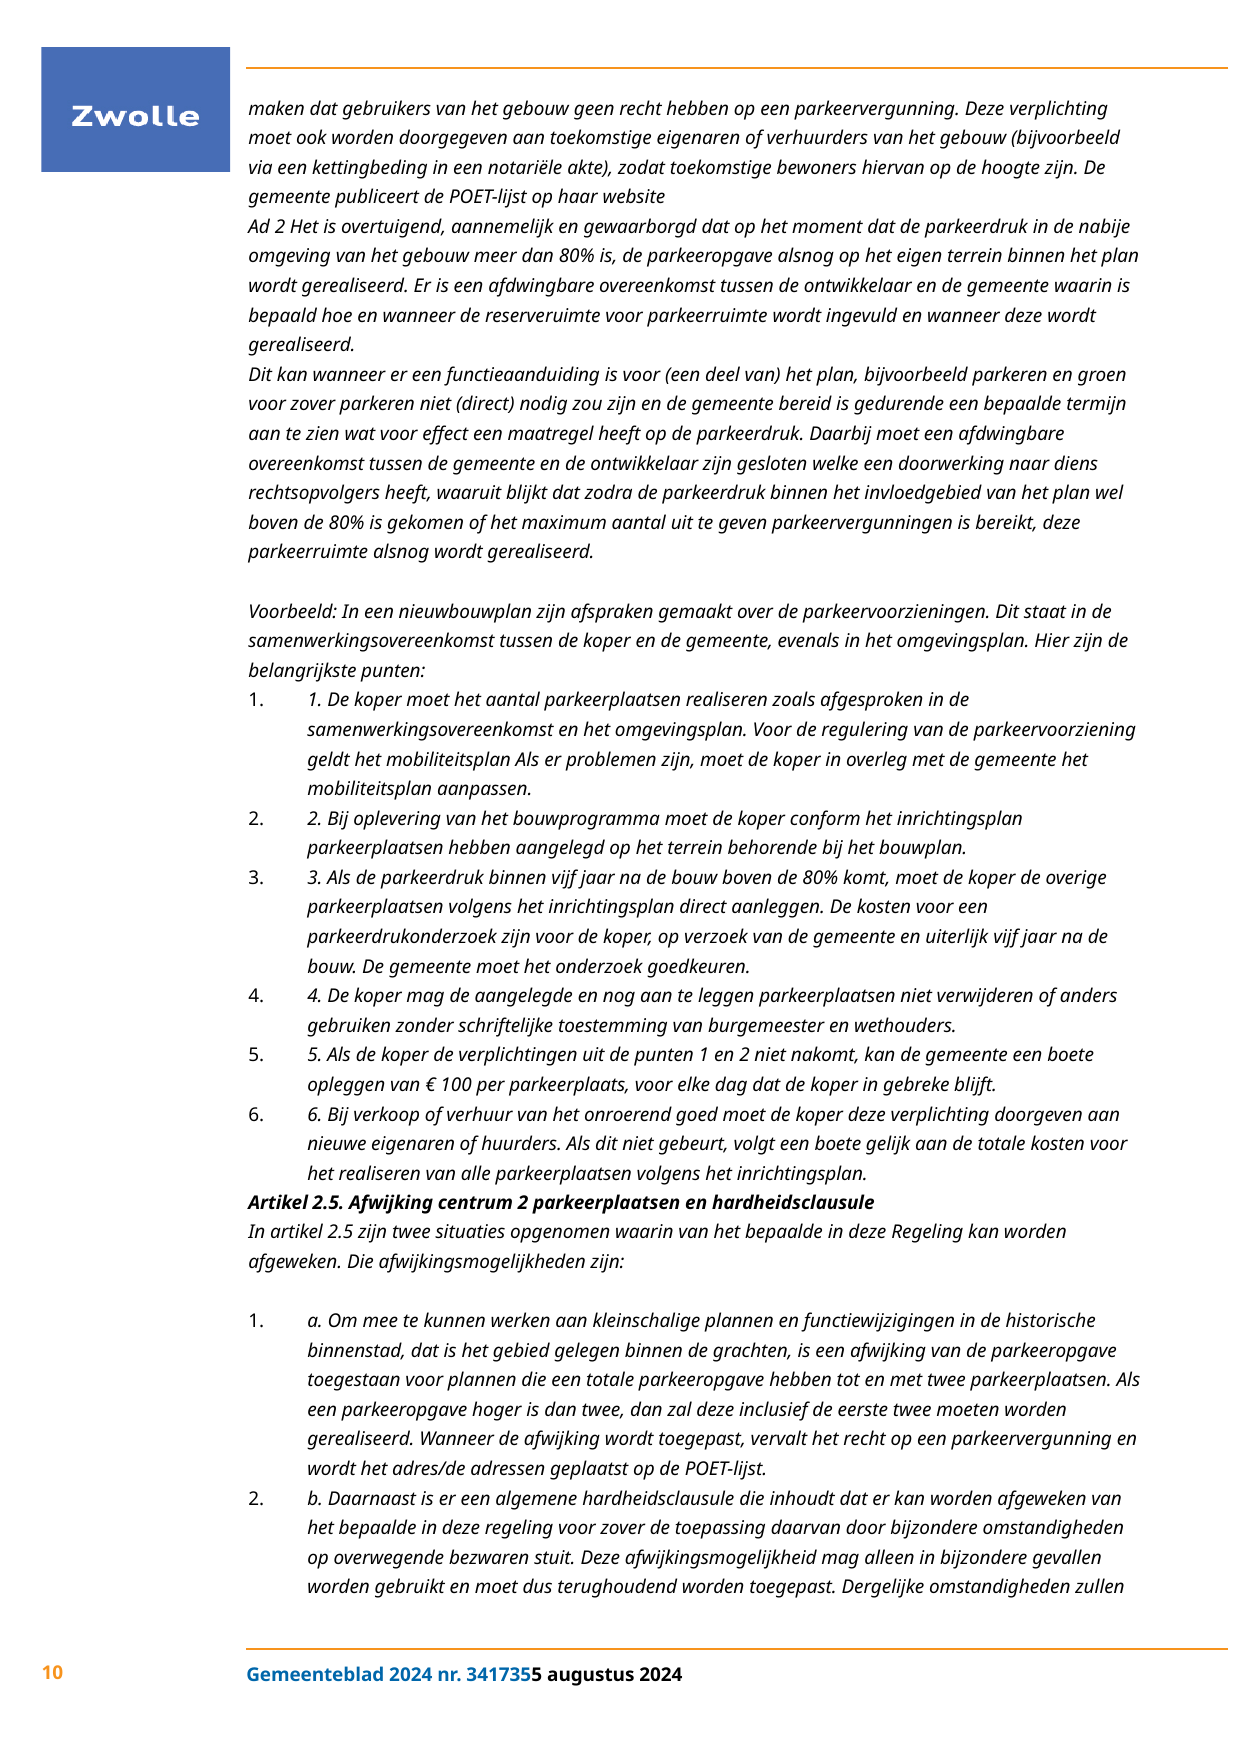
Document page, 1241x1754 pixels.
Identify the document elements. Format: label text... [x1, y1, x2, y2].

picture [41, 47, 231, 172]
text Artikel 2.5. Afwijking centrum 2 parkeerplaatsen en hardheidsclausule [248, 1189, 1152, 1214]
text Dit kan wanneer er een functieaanduiding is voor (een deel van) het plan, bijvoorbeeld parkeren en groen voor zover parkeren niet (direct) nodig zou zijn en de gemeente bereid is gedurende een bepaalde termijn aan te zien wat voor effect een maatregel heeft op de parkeerdruk. Daarbij moet een afdwingbare overeenkomst tussen de gemeente en de ontwikkelaar zijn gesloten welke een doorwerking naar diens rechtsopvolgers heeft, waaruit blijkt dat zodra de parkeerdruk binnen het invloedgebied van het plan wel boven de 80% is gekomen of het maximum aantal uit te geven parkeervergunningen is bereikt, deze parkeerruimte alsnog wordt gerealiseerd. [248, 361, 1152, 564]
text maken dat gebruikers van het gebouw geen recht hebben op een parkeervergunning. Deze verplichting moet ook worden doorgegeven aan toekomstige eigenaren of verhuurders van het gebouw (bijvoorbeeld via een kettingbeding in een notariële akte), zodat toekomstige bewoners hiervan op de hoogte zijn. De gemeente publiceert de POET-lijst op haar website [248, 95, 1152, 209]
text Ad 2 Het is overtuigend, aannemelijk en gewaarborgd dat op het moment dat de parkeerdruk in de nabije omgeving van het gebouw meer dan 80% is, de parkeeropgave alsnog op het eigen terrein binnen het plan wordt gerealiseerd. Er is een afdwingbare overeenkomst tussen de ontwikkelaar en de gemeente waarin is bepaald hoe en wanneer de reserveruimte voor parkeerruimte wordt ingevuld en wanneer deze wordt gerealiseerd. [248, 213, 1152, 357]
text In artikel 2.5 zijn twee situaties opgenomen waarin van het bepaalde in deze Regeling kan worden afgeweken. Die afwijkingsmogelijkheden zijn: [248, 1218, 1152, 1274]
list a. Om mee te kunnen werken aan kleinschalige plannen en functiewijzigingen in de historische binnenstad, dat is het gebied gelegen binnen de grachten, is een afwijking van de parkeeropgave toegestaan voor plannen die een totale parkeeropgave hebben tot en met twee parkeerplaatsen. Als een parkeeropgave hoger is dan twee, dan zal deze inclusief de eerste twee moeten worden gerealiseerd. Wanneer de afwijking wordt toegepast, vervalt het recht op een parkeervergunning en wordt het adres/de adressen geplaatst op de POET-lijst. [248, 1307, 1152, 1481]
list b. Daarnaast is er een algemene hardheidsclausule die inhoudt dat er kan worden afgeweken van het bepaalde in deze regeling voor zover de toepassing daarvan door bijzondere omstandigheden op overwegende bezwaren stuit. Deze afwijkingsmogelijkheid mag alleen in bijzondere gevallen worden gebruikt en moet dus terughoudend worden toegepast. Dergelijke omstandigheden zullen [248, 1485, 1152, 1599]
table_header Voorbeeld: In een nieuwbouwplan zijn afspraken gemaakt over de parkeervoorzieningen. Dit staat in de samenwerkingsovereenkomst tussen de koper en de gemeente, evenals in het omgevingsplan. Hier zijn de belangrijkste punten: 1. De koper moet het aantal parkeerplaatsen realiseren zoals afgesproken in de samenwerkingsovereenkomst en het omgevingsplan. Voor de regulering van de parkeervoorziening geldt het mobiliteitsplan Als er problemen zijn, moet de koper in overleg met de gemeente het mobiliteitsplan aanpassen. 2. Bij oplevering van het bouwprogramma moet de koper conform het inrichtingsplan parkeerplaatsen hebben aangelegd op het terrein behorende bij het bouwplan. 3. Als de parkeerdruk binnen vijf jaar na de bouw boven de 80% komt, moet de koper de overige parkeerplaatsen volgens het inrichtingsplan direct aanleggen. De kosten voor een parkeerdrukonderzoek zijn voor de koper, op verzoek van de gemeente en uiterlijk vijf jaar na de bouw. De gemeente moet het onderzoek goedkeuren. 4. De koper mag de aangelegde en nog aan te leggen parkeerplaatsen niet verwijderen of anders gebruiken zonder schriftelijke toestemming van burgemeester en wethouders. 5. Als de koper de verplichtingen uit de punten 1 en 2 niet nakomt, kan de gemeente een boete opleggen van € 100 per parkeerplaats, voor elke dag dat de koper in gebreke blijft. 6. Bij verkoop of verhuur van het onroerend goed moet de koper deze verplichting doorgeven aan nieuwe eigenaren of huurders. Als dit niet gebeurt, volgt een boete gelijk aan de totale kosten voor het realiseren van alle parkeerplaatsen volgens het inrichtingsplan. [248, 598, 1152, 1186]
